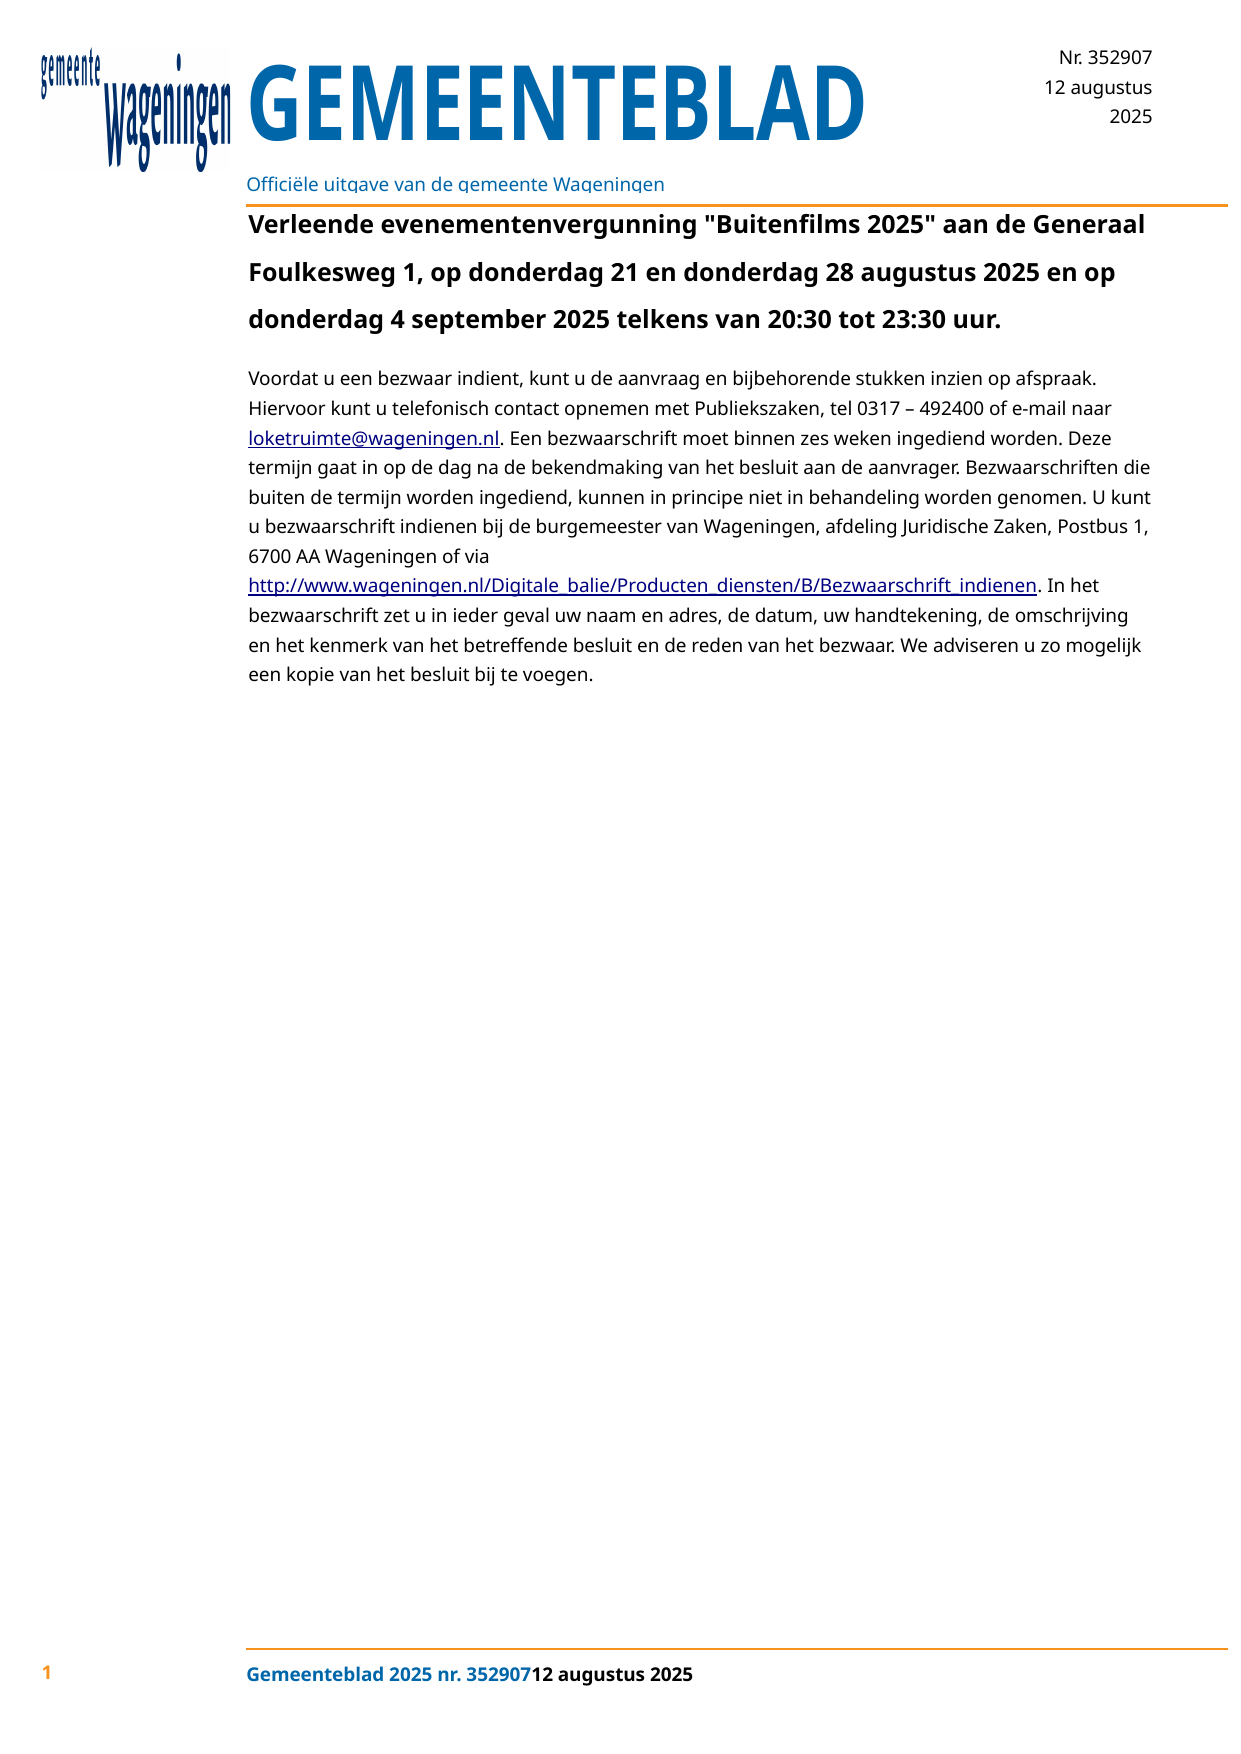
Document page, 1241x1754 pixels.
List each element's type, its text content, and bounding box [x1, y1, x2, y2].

text Verleende evenementenvergunning "Buitenfilms 2025" aan de Generaal Foulkesweg 1, op donderdag 21 en donderdag 28 augustus 2025 en op donderdag 4 september 2025 telkens van 20:30 tot 23:30 uur. [248, 207, 1152, 336]
picture [41, 47, 231, 172]
text Voordat u een bezwaar indient, kunt u de aanvraag en bijbehorende stukken inzien op afspraak. Hiervoor kunt u telefonisch contact opnemen met Publiekszaken, tel 0317 – 492400 of e-mail naar loketruimte@wageningen.nl. Een bezwaarschrift moet binnen zes weken ingediend worden. Deze termijn gaat in op de dag na de bekendmaking van het besluit aan de aanvrager. Bezwaarschriften die buiten de termijn worden ingediend, kunnen in principe niet in behandeling worden genomen. U kunt u bezwaarschrift indienen bij de burgemeester van Wageningen, afdeling Juridische Zaken, Postbus 1, 6700 AA Wageningen of via http://www.wageningen.nl/Digitale_balie/Producten_diensten/B/Bezwaarschrift_indienen. In het bezwaarschrift zet u in ieder geval uw naam en adres, de datum, uw handtekening, de omschrijving en het kenmerk van het betreffende besluit en de reden van het bezwaar. We adviseren u zo mogelijk een kopie van het besluit bij te voegen. [248, 366, 1152, 687]
